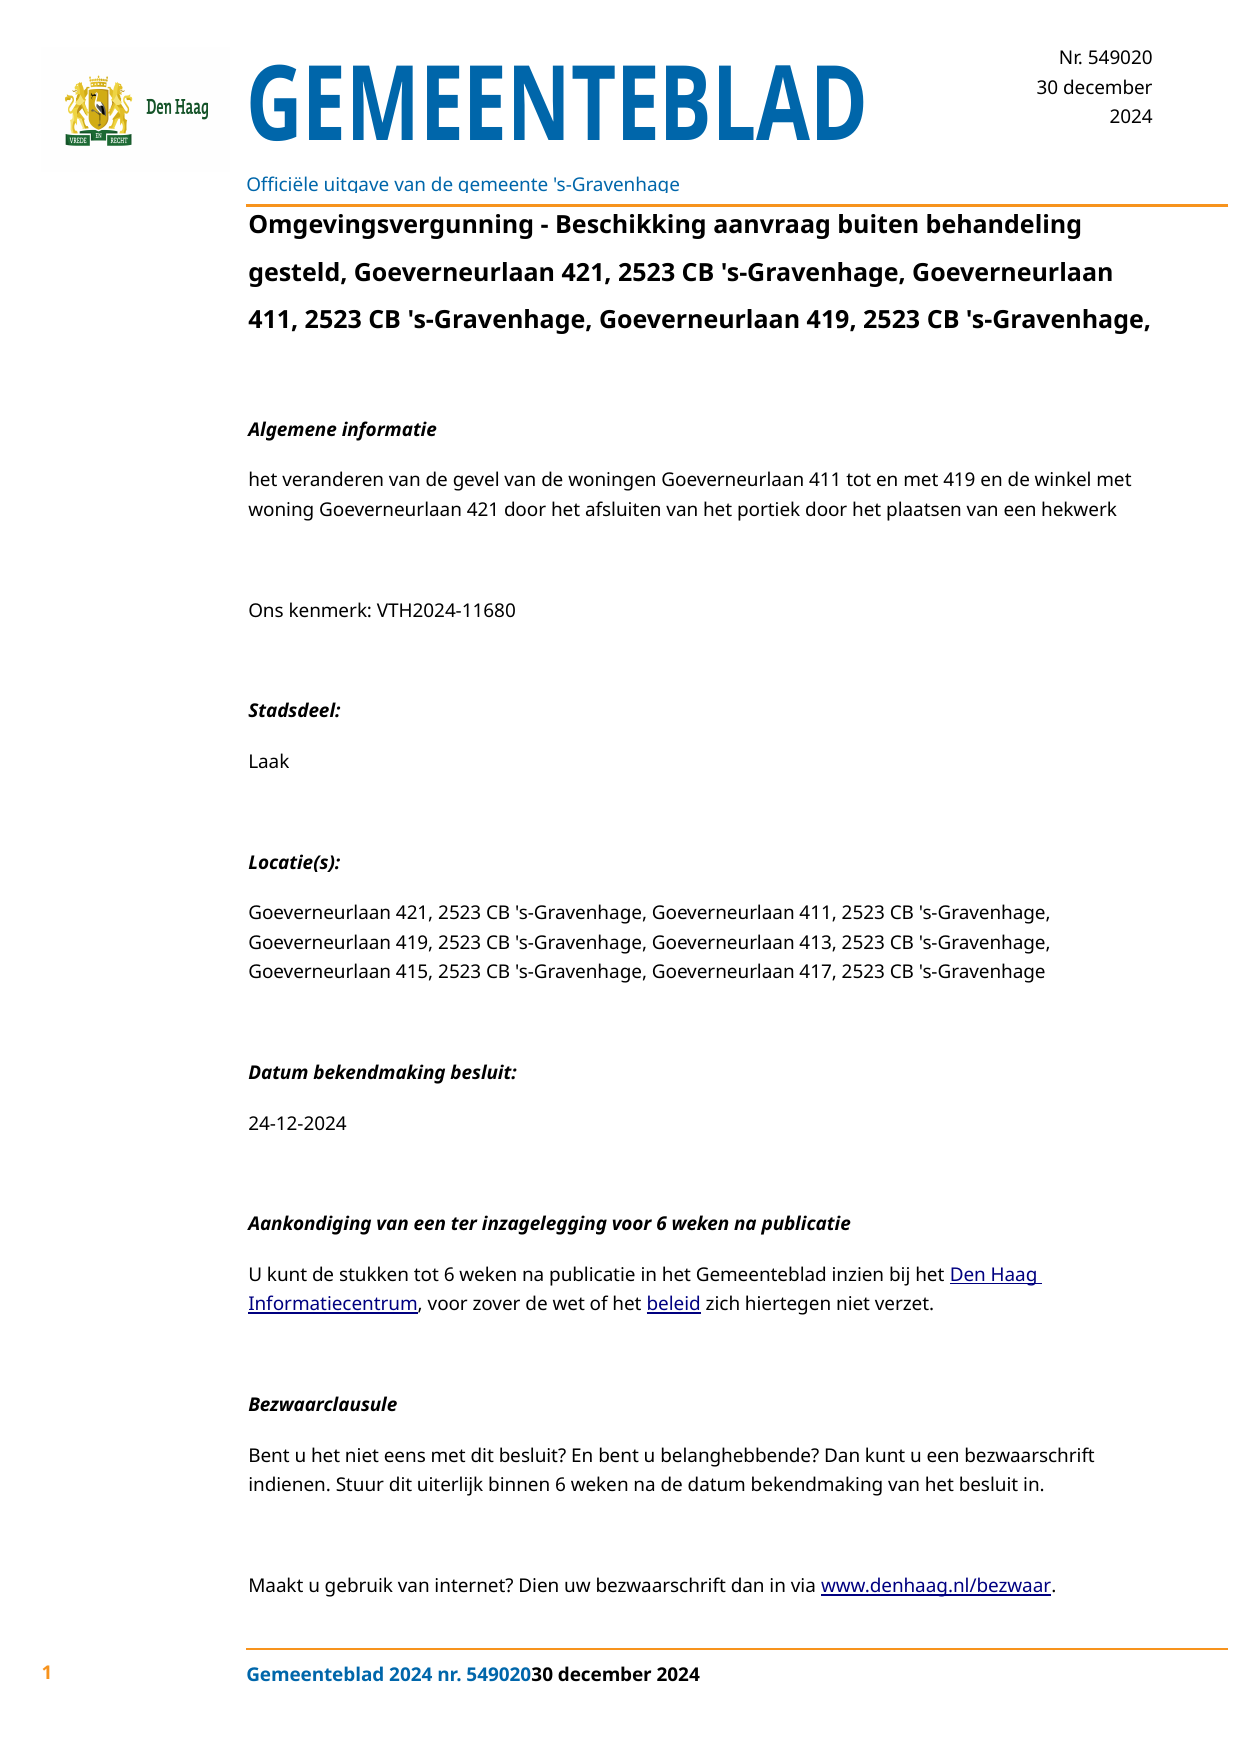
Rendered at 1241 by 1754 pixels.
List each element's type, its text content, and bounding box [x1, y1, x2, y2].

text Stadsdeel: [248, 698, 1152, 723]
text Algemene informatie [248, 416, 1152, 442]
picture [41, 47, 231, 172]
text Locatie(s): [248, 849, 1152, 874]
text Bezwaarclausule [248, 1391, 1152, 1417]
text Laak [248, 748, 1152, 774]
text U kunt de stukken tot 6 weken na publicatie in het Gemeenteblad inzien bij het Den Haag Informatiecentrum, voor zover de wet of het beleid zich hiertegen niet verzet. [248, 1261, 1152, 1316]
text Maakt u gebruik van internet? Dien uw bezwaarschrift dan in via www.denhaag.nl/bezwaar. [248, 1572, 1152, 1598]
text het veranderen van de gevel van de woningen Goeverneurlaan 411 tot en met 419 en de winkel met woning Goeverneurlaan 421 door het afsluiten van het portiek door het plaatsen van een hekwerk [248, 466, 1152, 522]
text Ons kenmerk: VTH2024-11680 [248, 597, 1152, 622]
text Bent u het niet eens met dit besluit? En bent u belanghebbende? Dan kunt u een bezwaarschrift indienen. Stuur dit uiterlijk binnen 6 weken na de datum bekendmaking van het besluit in. [248, 1442, 1152, 1497]
text Omgevingsvergunning - Beschikking aanvraag buiten behandeling gesteld, Goeverneurlaan 421, 2523 CB 's-Gravenhage, Goeverneurlaan 411, 2523 CB 's-Gravenhage, Goeverneurlaan 419, 2523 CB 's-Gravenhage, [248, 207, 1152, 336]
text Datum bekendmaking besluit: [248, 1059, 1152, 1085]
text Goeverneurlaan 421, 2523 CB 's-Gravenhage, Goeverneurlaan 411, 2523 CB 's-Gravenhage, Goeverneurlaan 419, 2523 CB 's-Gravenhage, Goeverneurlaan 413, 2523 CB 's-Gravenhage, Goeverneurlaan 415, 2523 CB 's-Gravenhage, Goeverneurlaan 417, 2523 CB 's-Gravenhage [248, 899, 1152, 984]
text 24-12-2024 [248, 1110, 1152, 1135]
text Aankondiging van een ter inzagelegging voor 6 weken na publicatie [248, 1211, 1152, 1236]
